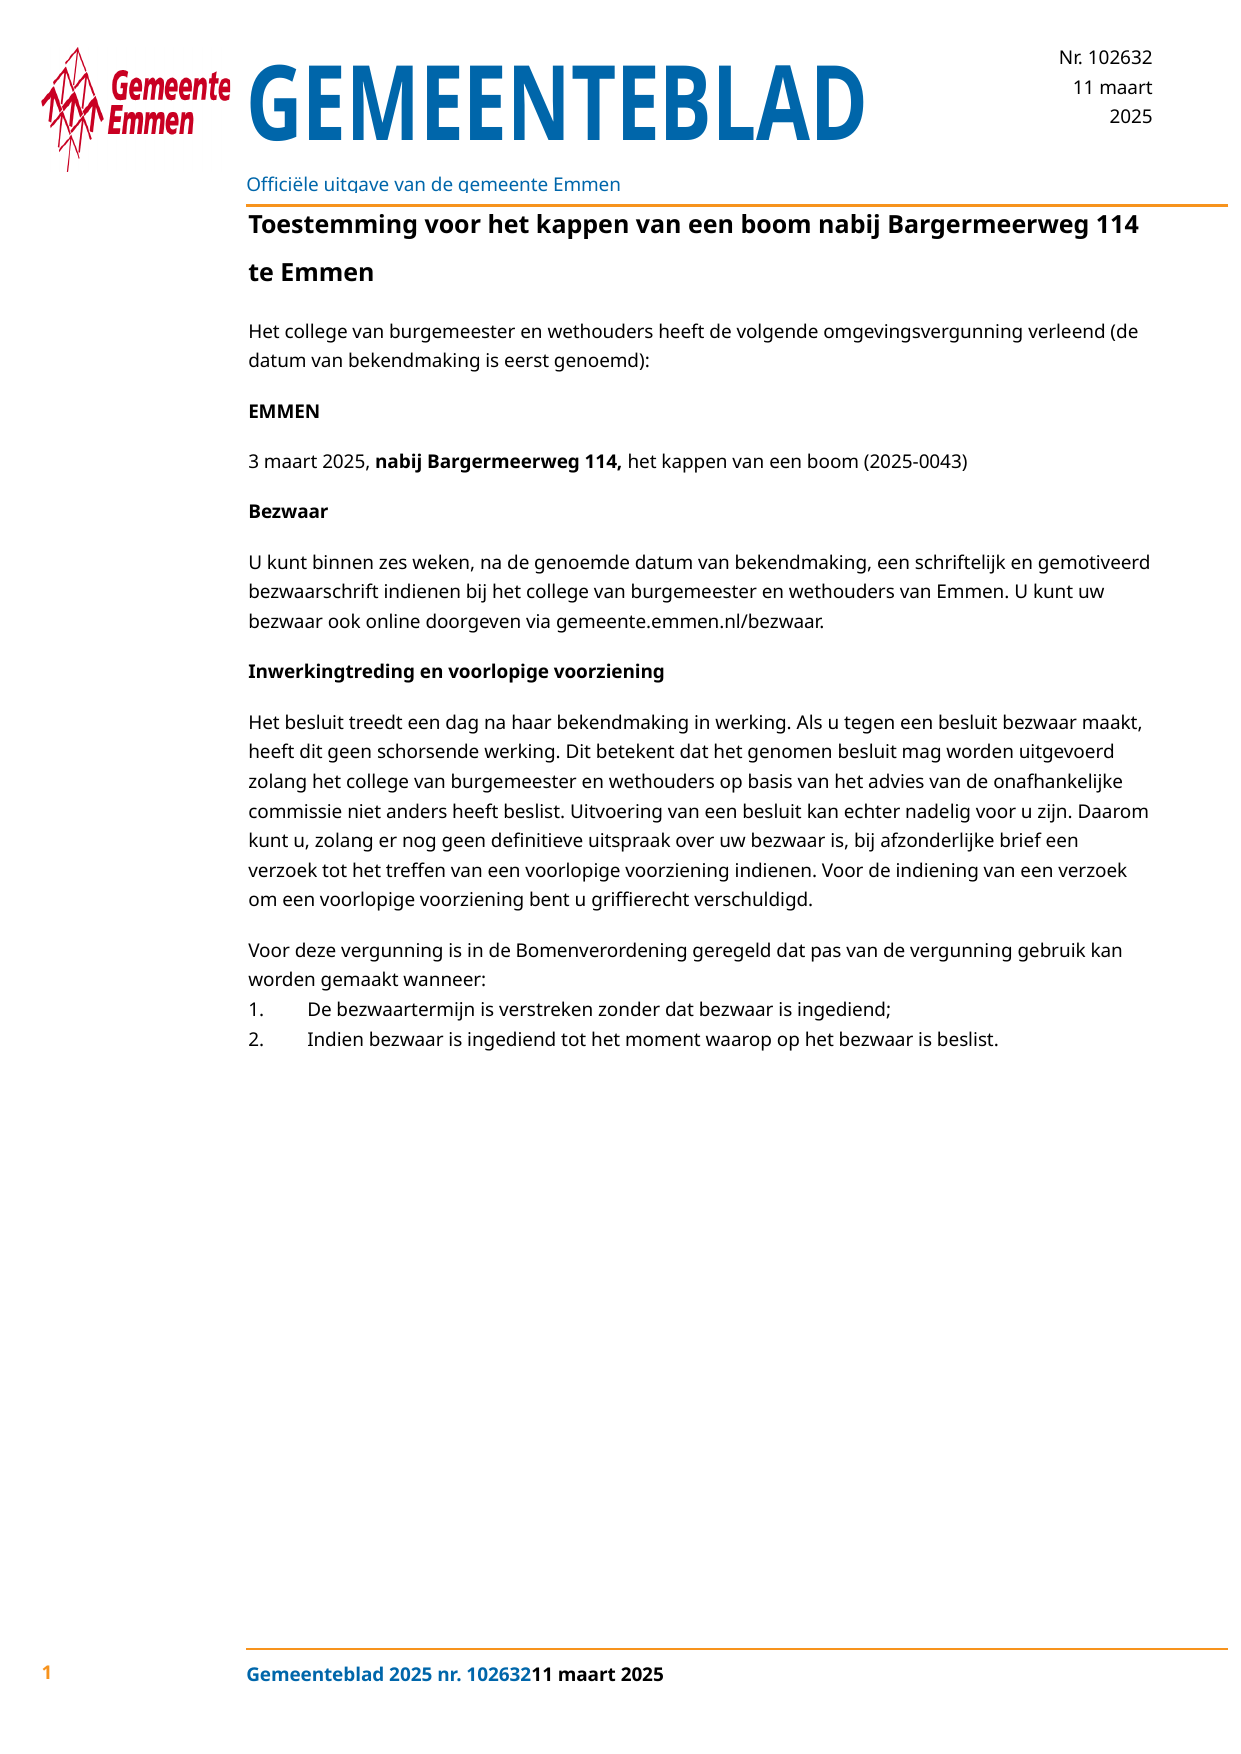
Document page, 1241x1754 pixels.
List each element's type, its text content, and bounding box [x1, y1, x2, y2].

list De bezwaartermijn is verstreken zonder dat bezwaar is ingediend; [248, 996, 1152, 1022]
text Voor deze vergunning is in de Bomenverordening geregeld dat pas van de vergunning gebruik kan worden gemaakt wanneer: [248, 937, 1152, 992]
text Inwerkingtreding en voorlopige voorziening [248, 659, 1152, 684]
text Het college van burgemeester en wethouders heeft de volgende omgevingsvergunning verleend (de datum van bekendmaking is eerst genoemd): [248, 318, 1152, 373]
list Indien bezwaar is ingediend tot het moment waarop op het bezwaar is beslist. [248, 1026, 1152, 1052]
text 3 maart 2025, nabij Bargermeerweg 114, het kappen van een boom (2025-0043) [248, 448, 1152, 474]
text Het besluit treedt een dag na haar bekendmaking in werking. Als u tegen een besluit bezwaar maakt, heeft dit geen schorsende werking. Dit betekent dat het genomen besluit mag worden uitgevoerd zolang het college van burgemeester en wethouders op basis van het advies van de onafhankelijke commissie niet anders heeft beslist. Uitvoering van een besluit kan echter nadelig voor u zijn. Daarom kunt u, zolang er nog geen definitieve uitspraak over uw bezwaar is, bij afzonderlijke brief een verzoek tot het treffen van een voorlopige voorziening indienen. Voor de indiening van een verzoek om een voorlopige voorziening bent u griffierecht verschuldigd. [248, 709, 1152, 912]
text Bezwaar [248, 499, 1152, 524]
text Toestemming voor het kappen van een boom nabij Bargermeerweg 114 te Emmen [248, 207, 1152, 288]
text EMMEN [248, 398, 1152, 424]
picture [41, 47, 231, 172]
text U kunt binnen zes weken, na de genoemde datum van bekendmaking, een schriftelijk en gemotiveerd bezwaarschrift indienen bij het college van burgemeester en wethouders van Emmen. U kunt uw bezwaar ook online doorgeven via gemeente.emmen.nl/bezwaar. [248, 549, 1152, 634]
